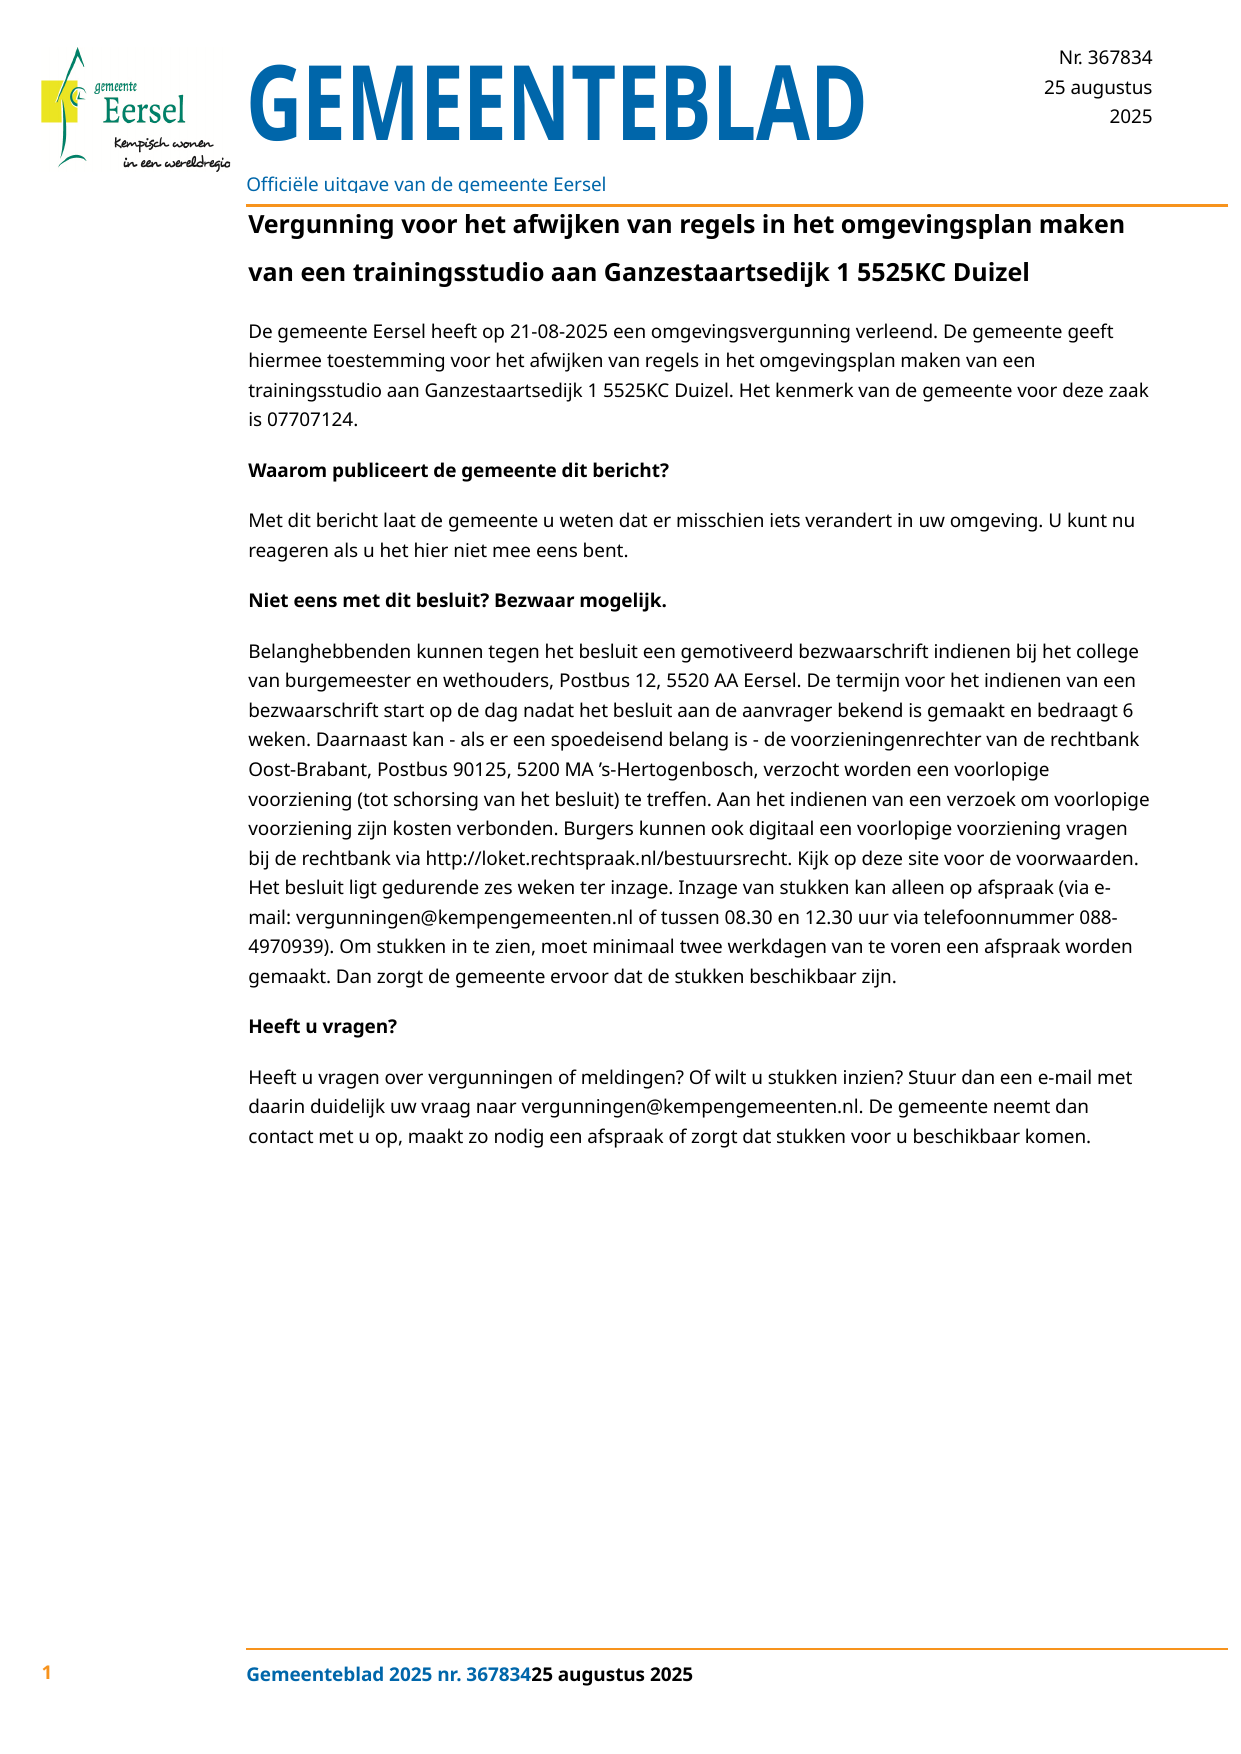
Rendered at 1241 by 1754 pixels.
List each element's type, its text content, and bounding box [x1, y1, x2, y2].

text Heeft u vragen over vergunningen of meldingen? Of wilt u stukken inzien? Stuur dan een e-mail met daarin duidelijk uw vraag naar vergunningen@kempengemeenten.nl. De gemeente neemt dan contact met u op, maakt zo nodig een afspraak of zorgt dat stukken voor u beschikbaar komen. [248, 1064, 1152, 1149]
picture [41, 47, 231, 172]
text De gemeente Eersel heeft op 21-08-2025 een omgevingsvergunning verleend. De gemeente geeft hiermee toestemming voor het afwijken van regels in het omgevingsplan maken van een trainingsstudio aan Ganzestaartsedijk 1 5525KC Duizel. Het kenmerk van de gemeente voor deze zaak is 07707124. [248, 318, 1152, 432]
text Met dit bericht laat de gemeente u weten dat er misschien iets verandert in uw omgeving. U kunt nu reageren als u het hier niet mee eens bent. [248, 507, 1152, 563]
text Niet eens met dit besluit? Bezwaar mogelijk. [248, 587, 1152, 613]
text Vergunning voor het afwijken van regels in het omgevingsplan maken van een trainingsstudio aan Ganzestaartsedijk 1 5525KC Duizel [248, 207, 1152, 288]
text Heeft u vragen? [248, 1014, 1152, 1039]
text Belanghebbenden kunnen tegen het besluit een gemotiveerd bezwaarschrift indienen bij het college van burgemeester en wethouders, Postbus 12, 5520 AA Eersel. De termijn voor het indienen van een bezwaarschrift start op de dag nadat het besluit aan de aanvrager bekend is gemaakt en bedraagt 6 weken. Daarnaast kan - als er een spoedeisend belang is - de voorzieningenrechter van de rechtbank Oost-Brabant, Postbus 90125, 5200 MA ’s-Hertogenbosch, verzocht worden een voorlopige voorziening (tot schorsing van het besluit) te treffen. Aan het indienen van een verzoek om voorlopige voorziening zijn kosten verbonden. Burgers kunnen ook digitaal een voorlopige voorziening vragen bij de rechtbank via http://loket.rechtspraak.nl/bestuursrecht. Kijk op deze site voor de voorwaarden. Het besluit ligt gedurende zes weken ter inzage. Inzage van stukken kan alleen op afspraak (via e-mail: vergunningen@kempengemeenten.nl of tussen 08.30 en 12.30 uur via telefoonnummer 088-4970939). Om stukken in te zien, moet minimaal twee werkdagen van te voren een afspraak worden gemaakt. Dan zorgt de gemeente ervoor dat de stukken beschikbaar zijn. [248, 638, 1152, 989]
text Waarom publiceert de gemeente dit bericht? [248, 457, 1152, 483]
